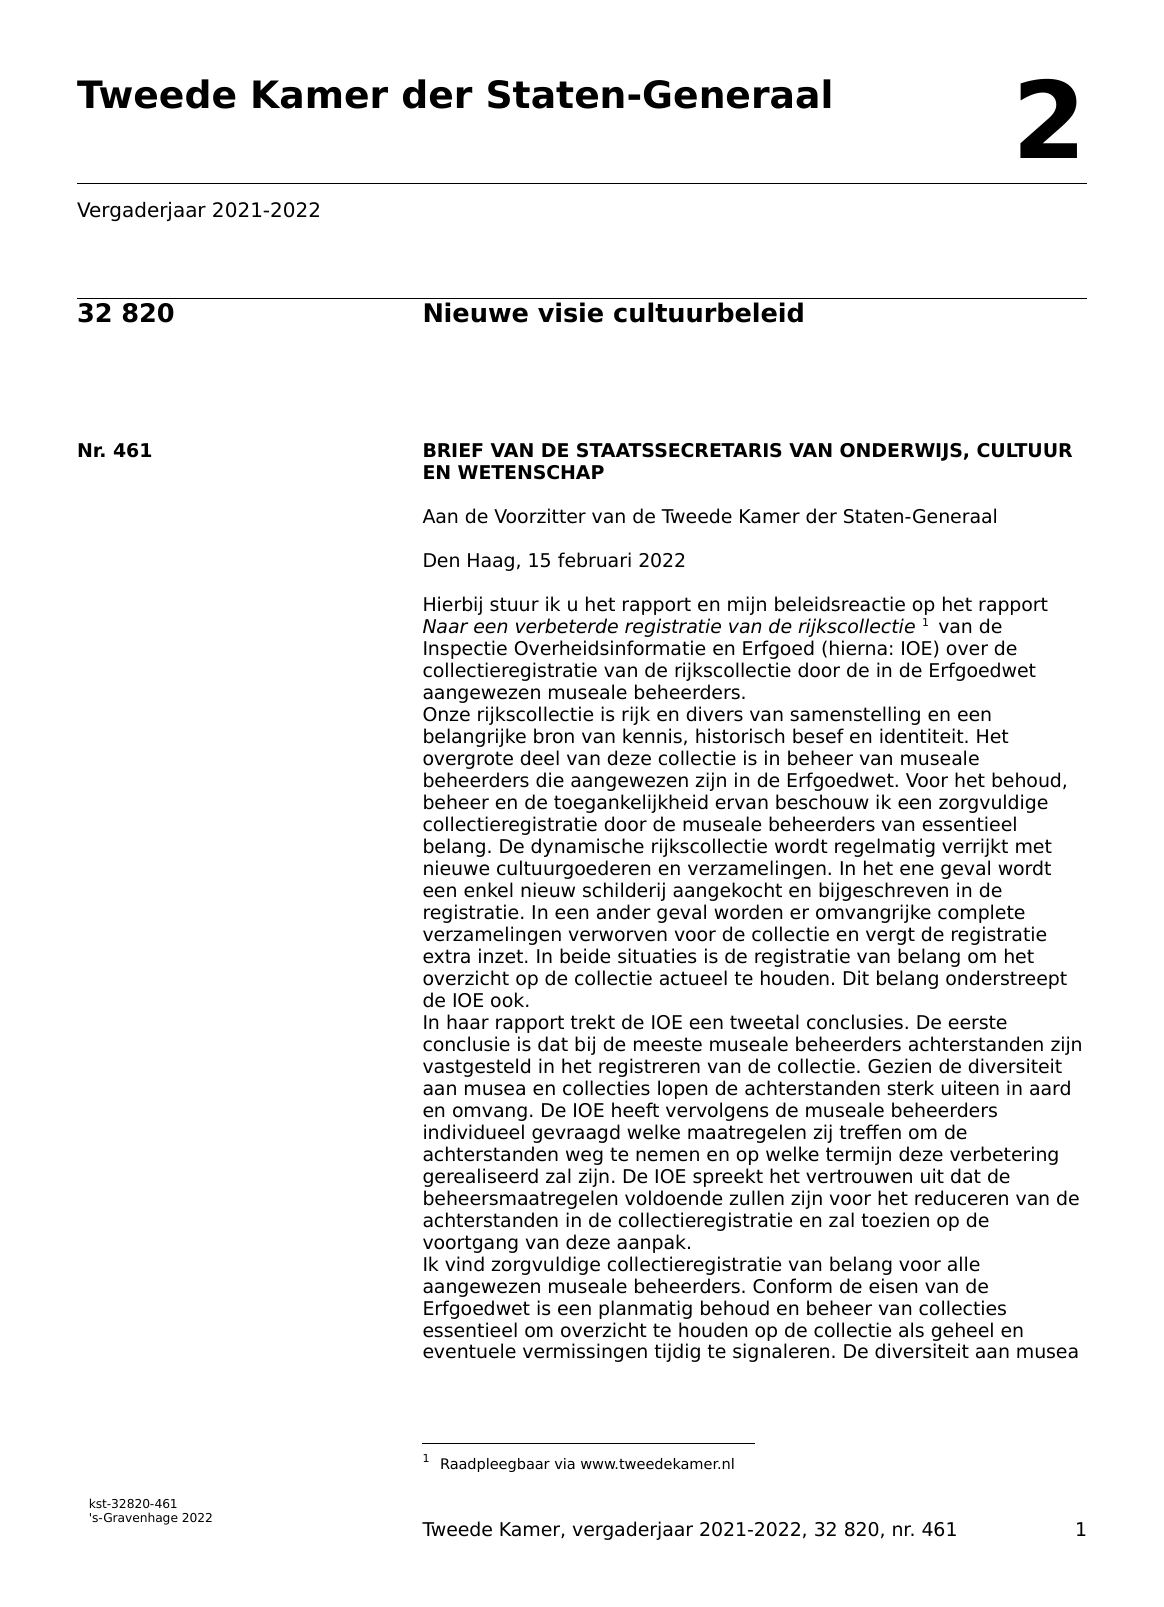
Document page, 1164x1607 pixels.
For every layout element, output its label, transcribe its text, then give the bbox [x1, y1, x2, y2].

text Aan de Voorzitter van de Tweede Kamer der Staten-Generaal [422, 506, 1087, 528]
text kst-32820-461 [88, 1497, 323, 1511]
table_header Tweede Kamer der Staten-Generaal [77, 59, 886, 183]
subtitle Nr. 461 BRIEF VAN DE STAATSSECRETARIS VAN ONDERWIJS, CULTUUR EN WETENSCHAP [77, 440, 1087, 484]
text In haar rapport trekt de IOE een tweetal conclusies. De eerste conclusie is dat bij de meeste museale beheerders achterstanden zijn vastgesteld in het registreren van de collectie. Gezien de diversiteit aan musea en collecties lopen de achterstanden sterk uiteen in aard en omvang. De IOE heeft vervolgens de museale beheerders individueel gevraagd welke maatregelen zij treffen om de achterstanden weg te nemen en op welke termijn deze verbetering gerealiseerd zal zijn. De IOE spreekt het vertrouwen uit dat de beheersmaatregelen voldoende zullen zijn voor het reduceren van de achterstanden in de collectieregistratie en zal toezien op de voortgang van deze aanpak. [422, 1012, 1087, 1253]
table_cell Vergaderjaar 2021-2022 [77, 184, 1087, 298]
table_header 2 [886, 59, 1087, 183]
text Hierbij stuur ik u het rapport en mijn beleidsreactie op het rapport Naar een verbeterde registratie van de rijkscollectie van de Inspectie Overheidsinformatie en Erfgoed (hierna: IOE) over de collectieregistratie van de rijkscollectie door de in de Erfgoedwet aangewezen museale beheerders. [422, 594, 1087, 704]
text Raadpleegbaar via www.tweedekamer.nl [422, 1452, 1087, 1474]
text 's-Gravenhage 2022 [88, 1511, 323, 1525]
text Ik vind zorgvuldige collectieregistratie van belang voor alle aangewezen museale beheerders. Conform de eisen van de Erfgoedwet is een planmatig behoud en beheer van collecties essentieel om overzicht te houden op de collectie als geheel en eventuele vermissingen tijdig te signaleren. De diversiteit aan musea [422, 1253, 1087, 1363]
text Den Haag, 15 februari 2022 [422, 550, 1087, 572]
text Onze rijkscollectie is rijk en divers van samenstelling en een belangrijke bron van kennis, historisch besef en identiteit. Het overgrote deel van deze collectie is in beheer van museale beheerders die aangewezen zijn in de Erfgoedwet. Voor het behoud, beheer en de toegankelijkheid ervan beschouw ik een zorgvuldige collectieregistratie door de museale beheerders van essentieel belang. De dynamische rijkscollectie wordt regelmatig verrijkt met nieuwe cultuurgoederen en verzamelingen. In het ene geval wordt een enkel nieuw schilderij aangekocht en bijgeschreven in de registratie. In een ander geval worden er omvangrijke complete verzamelingen verworven voor de collectie en vergt de registratie extra inzet. In beide situaties is de registratie van belang om het overzicht op de collectie actueel te houden. Dit belang onderstreept de IOE ook. [422, 704, 1087, 1012]
subtitle 32 820 Nieuwe visie cultuurbeleid [77, 299, 1087, 329]
